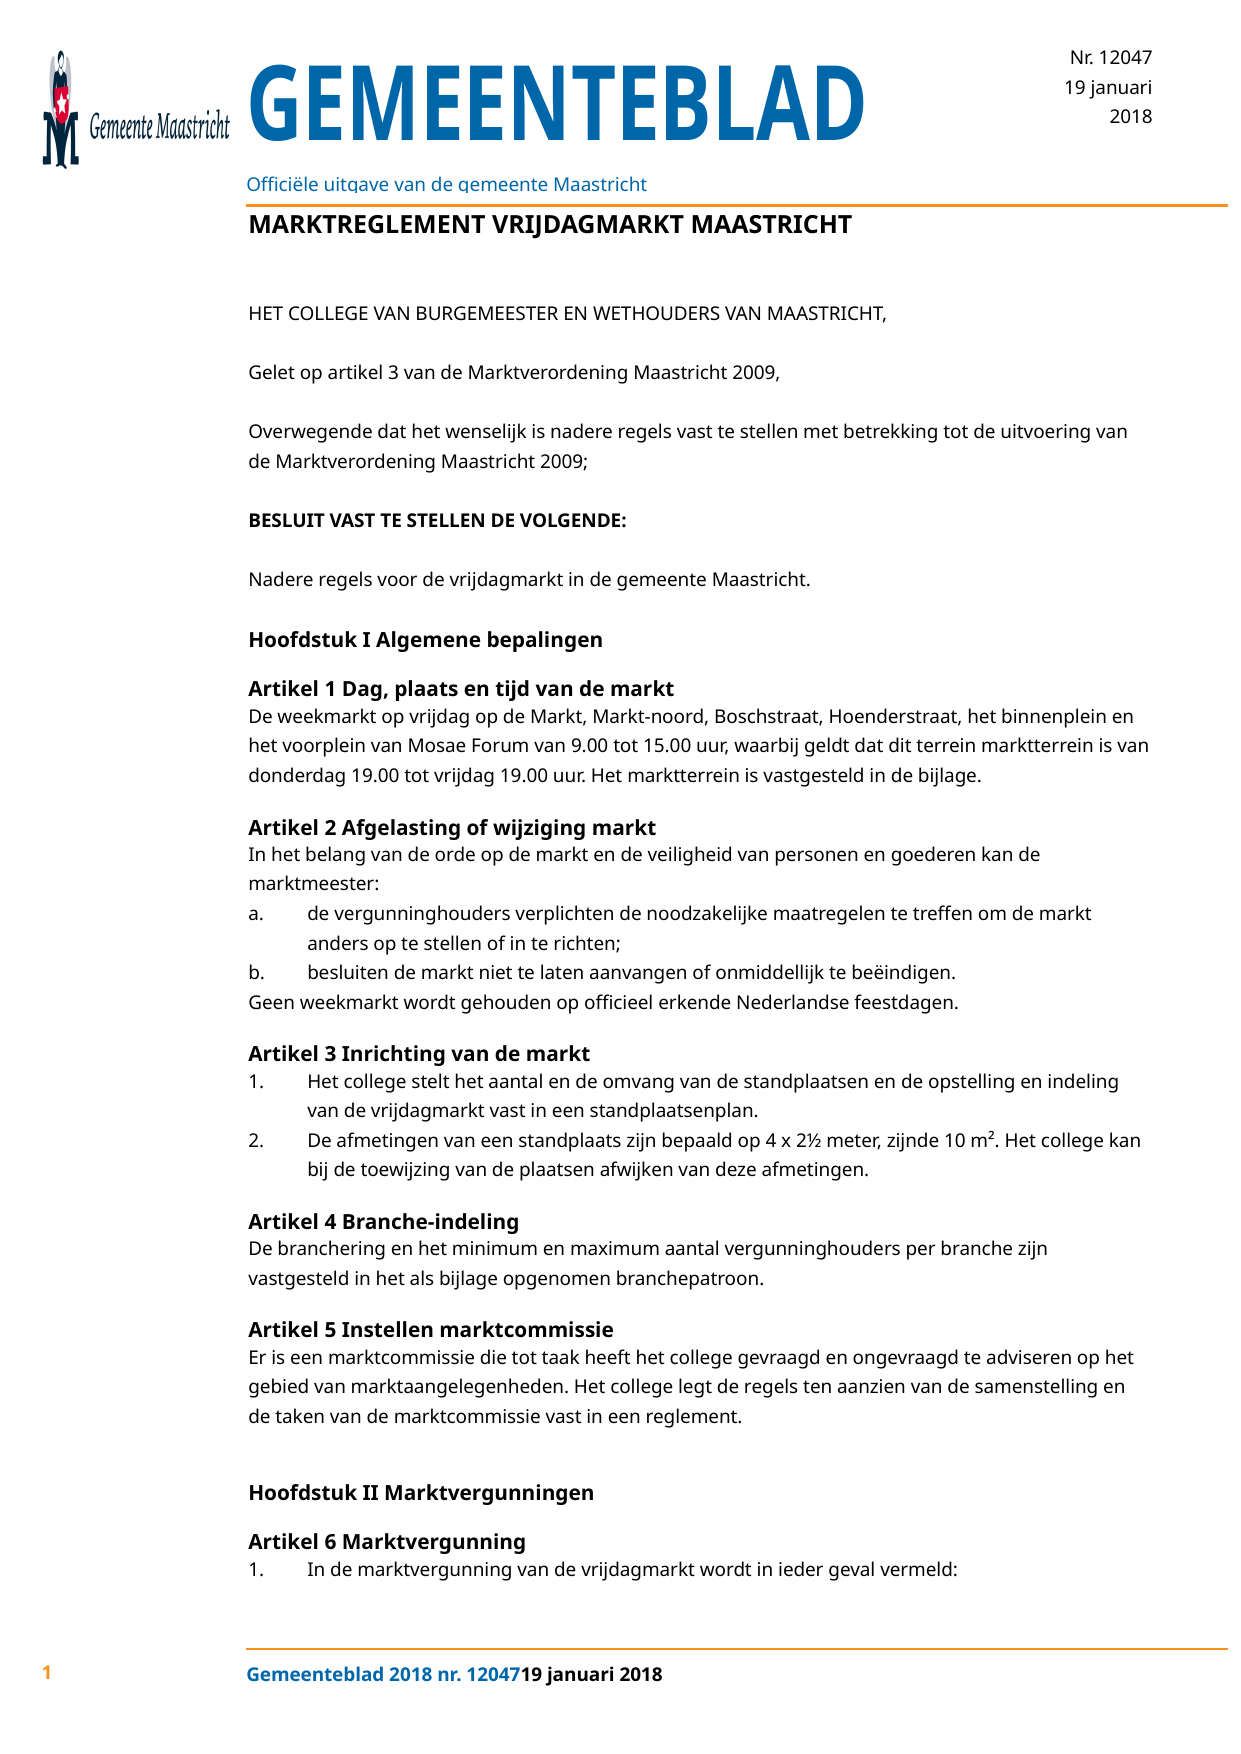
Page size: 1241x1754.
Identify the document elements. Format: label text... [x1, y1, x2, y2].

text Hoofdstuk II Marktvergunningen [248, 1478, 1152, 1507]
list De afmetingen van een standplaats zijn bepaald op 4 x 2½ meter, zijnde 10 m². Het college kan bij de toewijzing van de plaatsen afwijken van deze afmetingen. [248, 1127, 1152, 1182]
list de vergunninghouders verplichten de noodzakelijke maatregelen te treffen om de markt anders op te stellen of in te richten; [248, 900, 1152, 956]
list besluiten de markt niet te laten aanvangen of onmiddellijk te beëindigen. [248, 959, 1152, 985]
text Er is een marktcommissie die tot taak heeft het college gevraagd en ongevraagd te adviseren op het gebied van marktaangelegenheden. Het college legt de regels ten aanzien van de samenstelling en de taken van de marktcommissie vast in een reglement. [248, 1344, 1152, 1429]
text Artikel 3 Inrichting van de markt [248, 1039, 1152, 1068]
text Geen weekmarkt wordt gehouden op officieel erkende Nederlandse feestdagen. [248, 989, 1152, 1015]
text De weekmarkt op vrijdag op de Markt, Markt-noord, Boschstraat, Hoenderstraat, het binnenplein en het voorplein van Mosae Forum van 9.00 tot 15.00 uur, waarbij geldt dat dit terrein marktterrein is van donderdag 19.00 tot vrijdag 19.00 uur. Het marktterrein is vastgesteld in de bijlage. [248, 703, 1152, 788]
text In het belang van de orde op de markt en de veiligheid van personen en goederen kan de marktmeester: [248, 841, 1152, 896]
text Artikel 2 Afgelasting of wijziging markt [248, 813, 1152, 841]
text Nadere regels voor de vrijdagmarkt in de gemeente Maastricht. [248, 566, 1152, 592]
list Het college stelt het aantal en de omvang van de standplaatsen en de opstelling en indeling van de vrijdagmarkt vast in een standplaatsenplan. [248, 1068, 1152, 1123]
text De branchering en het minimum en maximum aantal vergunninghouders per branche zijn vastgesteld in het als bijlage opgenomen branchepatroon. [248, 1235, 1152, 1291]
picture [41, 47, 231, 172]
text BESLUIT VAST TE STELLEN DE VOLGENDE: [248, 507, 1152, 533]
list In de marktvergunning van de vrijdagmarkt wordt in ieder geval vermeld: [248, 1556, 1152, 1582]
text Hoofdstuk I Algemene bepalingen [248, 625, 1152, 654]
text MARKTREGLEMENT VRIJDAGMARKT MAASTRICHT [248, 207, 1152, 241]
text Overwegende dat het wenselijk is nadere regels vast te stellen met betrekking tot de uitvoering van de Marktverordening Maastricht 2009; [248, 418, 1152, 473]
text HET COLLEGE VAN BURGEMEESTER EN WETHOUDERS VAN MAASTRICHT, [248, 300, 1152, 326]
text Artikel 6 Marktvergunning [248, 1527, 1152, 1556]
text Artikel 5 Instellen marktcommissie [248, 1315, 1152, 1344]
text Gelet op artikel 3 van de Marktverordening Maastricht 2009, [248, 359, 1152, 385]
text Artikel 1 Dag, plaats en tijd van de markt [248, 674, 1152, 703]
text Artikel 4 Branche-indeling [248, 1207, 1152, 1235]
